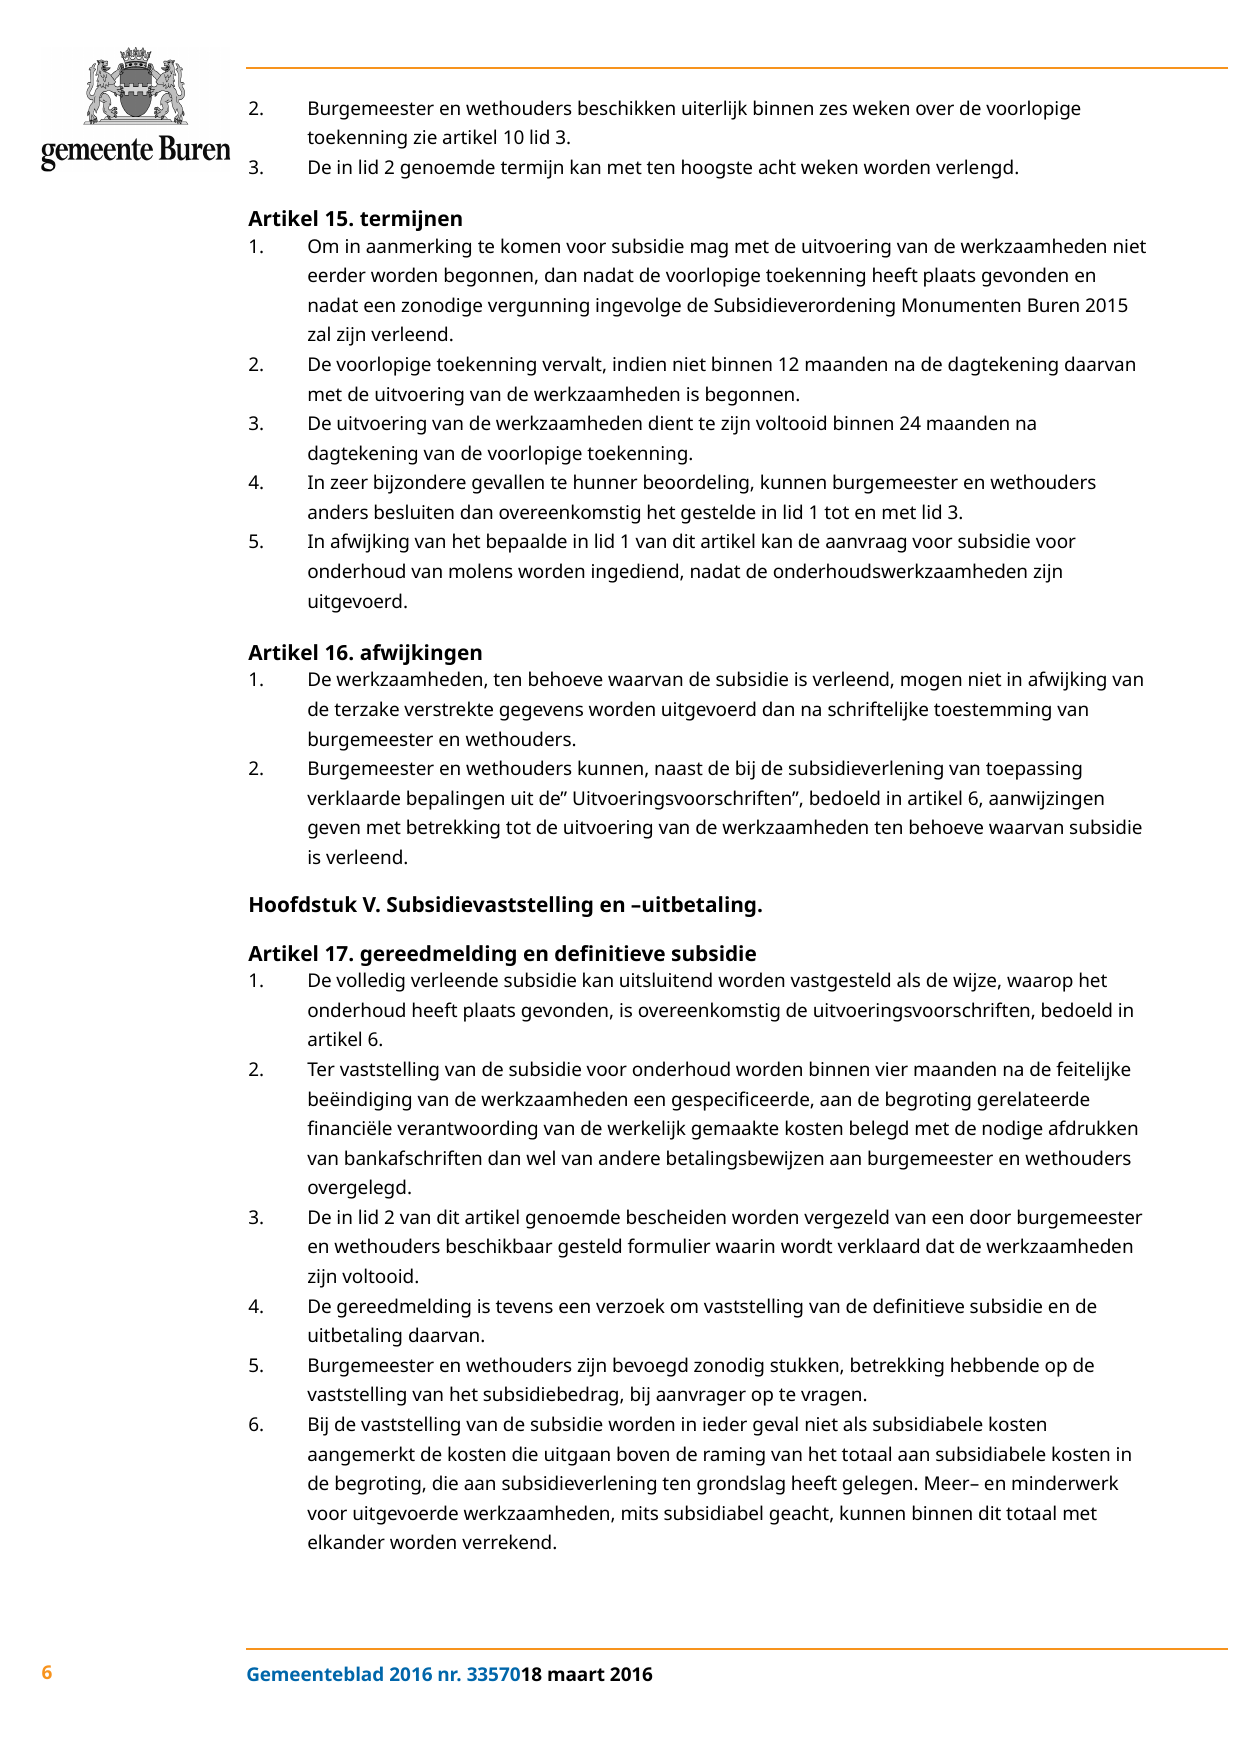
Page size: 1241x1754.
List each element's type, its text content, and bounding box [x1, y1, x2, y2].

list Burgemeester en wethouders beschikken uiterlijk binnen zes weken over de voorlopige toekenning zie artikel 10 lid 3. [248, 95, 1152, 150]
list Ter vaststelling van de subsidie voor onderhoud worden binnen vier maanden na de feitelijke beëindiging van de werkzaamheden een gespecificeerde, aan de begroting gerelateerde financiële verantwoording van de werkelijk gemaakte kosten belegd met de nodige afdrukken van bankafschriften dan wel van andere betalingsbewijzen aan burgemeester en wethouders overgelegd. [248, 1056, 1152, 1200]
text Artikel 17. gereedmelding en definitieve subsidie [248, 939, 1152, 967]
list De volledig verleende subsidie kan uitsluitend worden vastgesteld als de wijze, waarop het onderhoud heeft plaats gevonden, is overeenkomstig de uitvoeringsvoorschriften, bedoeld in artikel 6. [248, 967, 1152, 1052]
list De in lid 2 genoemde termijn kan met ten hoogste acht weken worden verlengd. [248, 154, 1152, 180]
list De werkzaamheden, ten behoeve waarvan de subsidie is verleend, mogen niet in afwijking van de terzake verstrekte gegevens worden uitgevoerd dan na schriftelijke toestemming van burgemeester en wethouders. [248, 667, 1152, 752]
list In afwijking van het bepaalde in lid 1 van dit artikel kan de aanvraag voor subsidie voor onderhoud van molens worden ingediend, nadat de onderhoudswerkzaamheden zijn uitgevoerd. [248, 529, 1152, 613]
list Burgemeester en wethouders zijn bevoegd zonodig stukken, betrekking hebbende op de vaststelling van het subsidiebedrag, bij aanvrager op te vragen. [248, 1352, 1152, 1407]
list Om in aanmerking te komen voor subsidie mag met de uitvoering van de werkzaamheden niet eerder worden begonnen, dan nadat de voorlopige toekenning heeft plaats gevonden en nadat een zonodige vergunning ingevolge de Subsidieverordening Monumenten Buren 2015 zal zijn verleend. [248, 233, 1152, 347]
text Artikel 15. termijnen [248, 204, 1152, 233]
text Hoofdstuk V. Subsidievaststelling en –uitbetaling. [248, 890, 1152, 918]
list De voorlopige toekenning vervalt, indien niet binnen 12 maanden na de dagtekening daarvan met de uitvoering van de werkzaamheden is begonnen. [248, 351, 1152, 406]
list De uitvoering van de werkzaamheden dient te zijn voltooid binnen 24 maanden na dagtekening van de voorlopige toekenning. [248, 410, 1152, 466]
list Burgemeester en wethouders kunnen, naast de bij de subsidieverlening van toepassing verklaarde bepalingen uit de” Uitvoeringsvoorschriften”, bedoeld in artikel 6, aanwijzingen geven met betrekking tot de uitvoering van de werkzaamheden ten behoeve waarvan subsidie is verleend. [248, 755, 1152, 870]
list Bij de vaststelling van de subsidie worden in ieder geval niet als subsidiabele kosten aangemerkt de kosten die uitgaan boven de raming van het totaal aan subsidiabele kosten in de begroting, die aan subsidieverlening ten grondslag heeft gelegen. Meer– en minderwerk voor uitgevoerde werkzaamheden, mits subsidiabel geacht, kunnen binnen dit totaal met elkander worden verrekend. [248, 1411, 1152, 1555]
list De gereedmelding is tevens een verzoek om vaststelling van de definitieve subsidie en de uitbetaling daarvan. [248, 1293, 1152, 1348]
text Artikel 16. afwijkingen [248, 638, 1152, 667]
list In zeer bijzondere gevallen te hunner beoordeling, kunnen burgemeester en wethouders anders besluiten dan overeenkomstig het gestelde in lid 1 tot en met lid 3. [248, 469, 1152, 525]
picture [41, 47, 231, 172]
list De in lid 2 van dit artikel genoemde bescheiden worden vergezeld van een door burgemeester en wethouders beschikbaar gesteld formulier waarin wordt verklaard dat de werkzaamheden zijn voltooid. [248, 1204, 1152, 1289]
